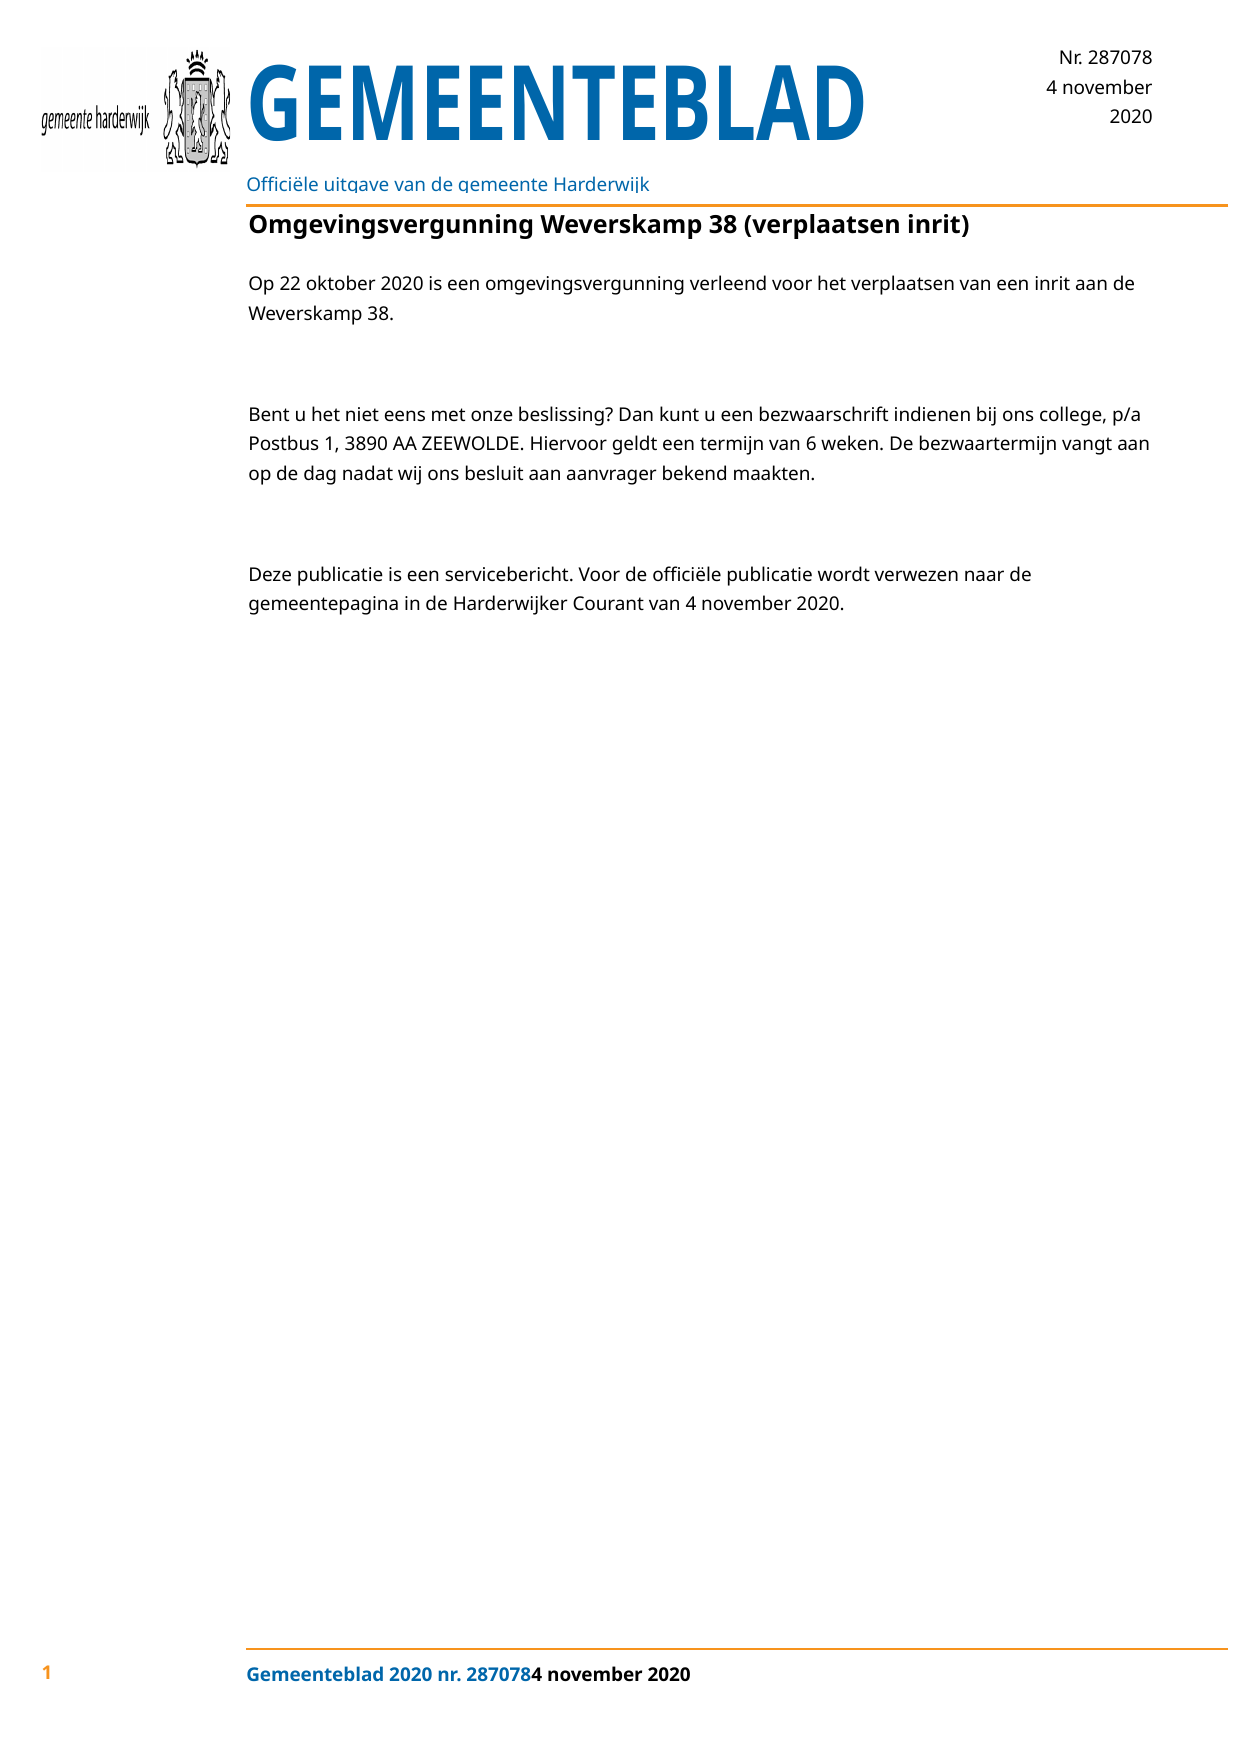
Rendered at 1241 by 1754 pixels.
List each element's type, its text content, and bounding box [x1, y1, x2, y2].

picture [41, 47, 231, 172]
text Deze publicatie is een servicebericht. Voor de officiële publicatie wordt verwezen naar de gemeentepagina in de Harderwijker Courant van 4 november 2020. [248, 561, 1152, 616]
text Op 22 oktober 2020 is een omgevingsvergunning verleend voor het verplaatsen van een inrit aan de Weverskamp 38. [248, 270, 1152, 326]
text Bent u het niet eens met onze beslissing? Dan kunt u een bezwaarschrift indienen bij ons college, p/a Postbus 1, 3890 AA ZEEWOLDE. Hiervoor geldt een termijn van 6 weken. De bezwaartermijn vangt aan op de dag nadat wij ons besluit aan aanvrager bekend maakten. [248, 401, 1152, 486]
text Omgevingsvergunning Weverskamp 38 (verplaatsen inrit) [248, 207, 1152, 241]
